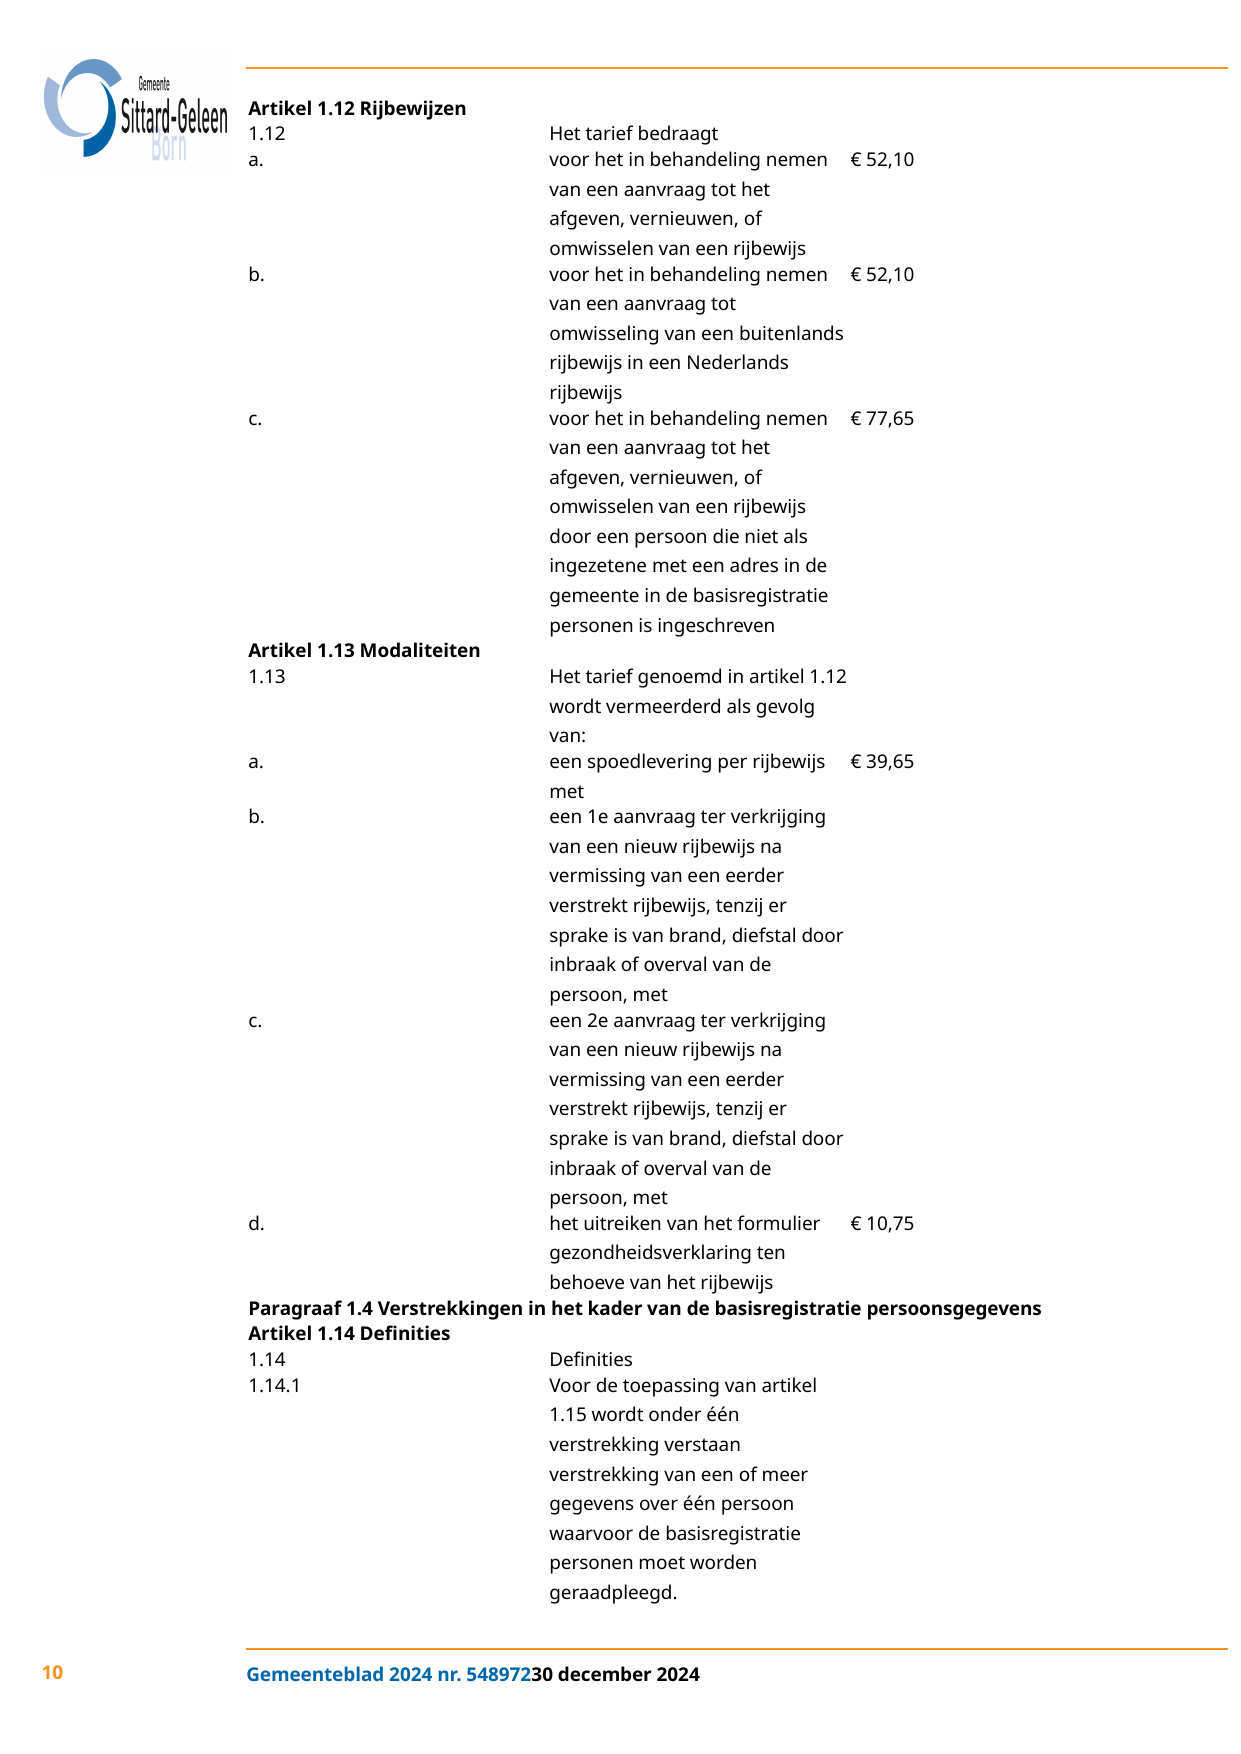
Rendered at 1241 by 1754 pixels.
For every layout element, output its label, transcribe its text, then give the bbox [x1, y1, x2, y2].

table_cell € 77,65 [850, 405, 1152, 638]
table_cell het uitreiken van het formulier gezondheidsverklaring ten behoeve van het rijbewijs [549, 1210, 850, 1295]
table_cell € 52,10 [850, 261, 1152, 405]
table_cell 1.12 [248, 121, 549, 146]
table_cell [850, 1007, 1152, 1210]
table_cell Definities [549, 1346, 850, 1372]
table_cell b. [248, 804, 549, 1007]
table_cell voor het in behandeling nemen van een aanvraag tot het afgeven, vernieuwen, of omwisselen van een rijbewijs door een persoon die niet als ingezetene met een adres in de gemeente in de basisregistratie personen is ingeschreven [549, 405, 850, 638]
table_cell d. [248, 1210, 549, 1295]
table_cell € 10,75 [850, 1210, 1152, 1295]
table_cell Artikel 1.14 Definities [248, 1321, 1152, 1346]
table_cell a. [248, 146, 549, 261]
table_cell voor het in behandeling nemen van een aanvraag tot omwisseling van een buitenlands rijbewijs in een Nederlands rijbewijs [549, 261, 850, 405]
table_cell [850, 1372, 1152, 1605]
table_cell Voor de toepassing van artikel 1.15 wordt onder één verstrekking verstaan verstrekking van een of meer gegevens over één persoon waarvoor de basisregistratie personen moet worden geraadpleegd. [549, 1372, 850, 1605]
table_cell een 2e aanvraag ter verkrijging van een nieuw rijbewijs na vermissing van een eerder verstrekt rijbewijs, tenzij er sprake is van brand, diefstal door inbraak of overval van de persoon, met [549, 1007, 850, 1210]
table_cell a. [248, 748, 549, 803]
table_cell € 52,10 [850, 146, 1152, 261]
table_cell [850, 121, 1152, 146]
table_cell c. [248, 405, 549, 638]
table_cell [850, 804, 1152, 1007]
table_cell [850, 1346, 1152, 1372]
table_cell een spoedlevering per rijbewijs met [549, 748, 850, 803]
table_cell een 1e aanvraag ter verkrijging van een nieuw rijbewijs na vermissing van een eerder verstrekt rijbewijs, tenzij er sprake is van brand, diefstal door inbraak of overval van de persoon, met [549, 804, 850, 1007]
table_cell Artikel 1.13 Modaliteiten [248, 638, 1152, 663]
table_cell b. [248, 261, 549, 405]
picture [41, 47, 231, 172]
table_cell Artikel 1.12 Rijbewijzen [248, 95, 1152, 121]
table_cell voor het in behandeling nemen van een aanvraag tot het afgeven, vernieuwen, of omwisselen van een rijbewijs [549, 146, 850, 261]
table_cell € 39,65 [850, 748, 1152, 803]
table_cell 1.14 [248, 1346, 549, 1372]
table_cell [850, 663, 1152, 748]
table_cell 1.14.1 [248, 1372, 549, 1605]
table_cell Het tarief genoemd in artikel 1.12 wordt vermeerderd als gevolg van: [549, 663, 850, 748]
table_cell 1.13 [248, 663, 549, 748]
table_cell Paragraaf 1.4 Verstrekkingen in het kader van de basisregistratie persoonsgegevens [248, 1295, 1152, 1321]
table_cell c. [248, 1007, 549, 1210]
table_cell Het tarief bedraagt [549, 121, 850, 146]
